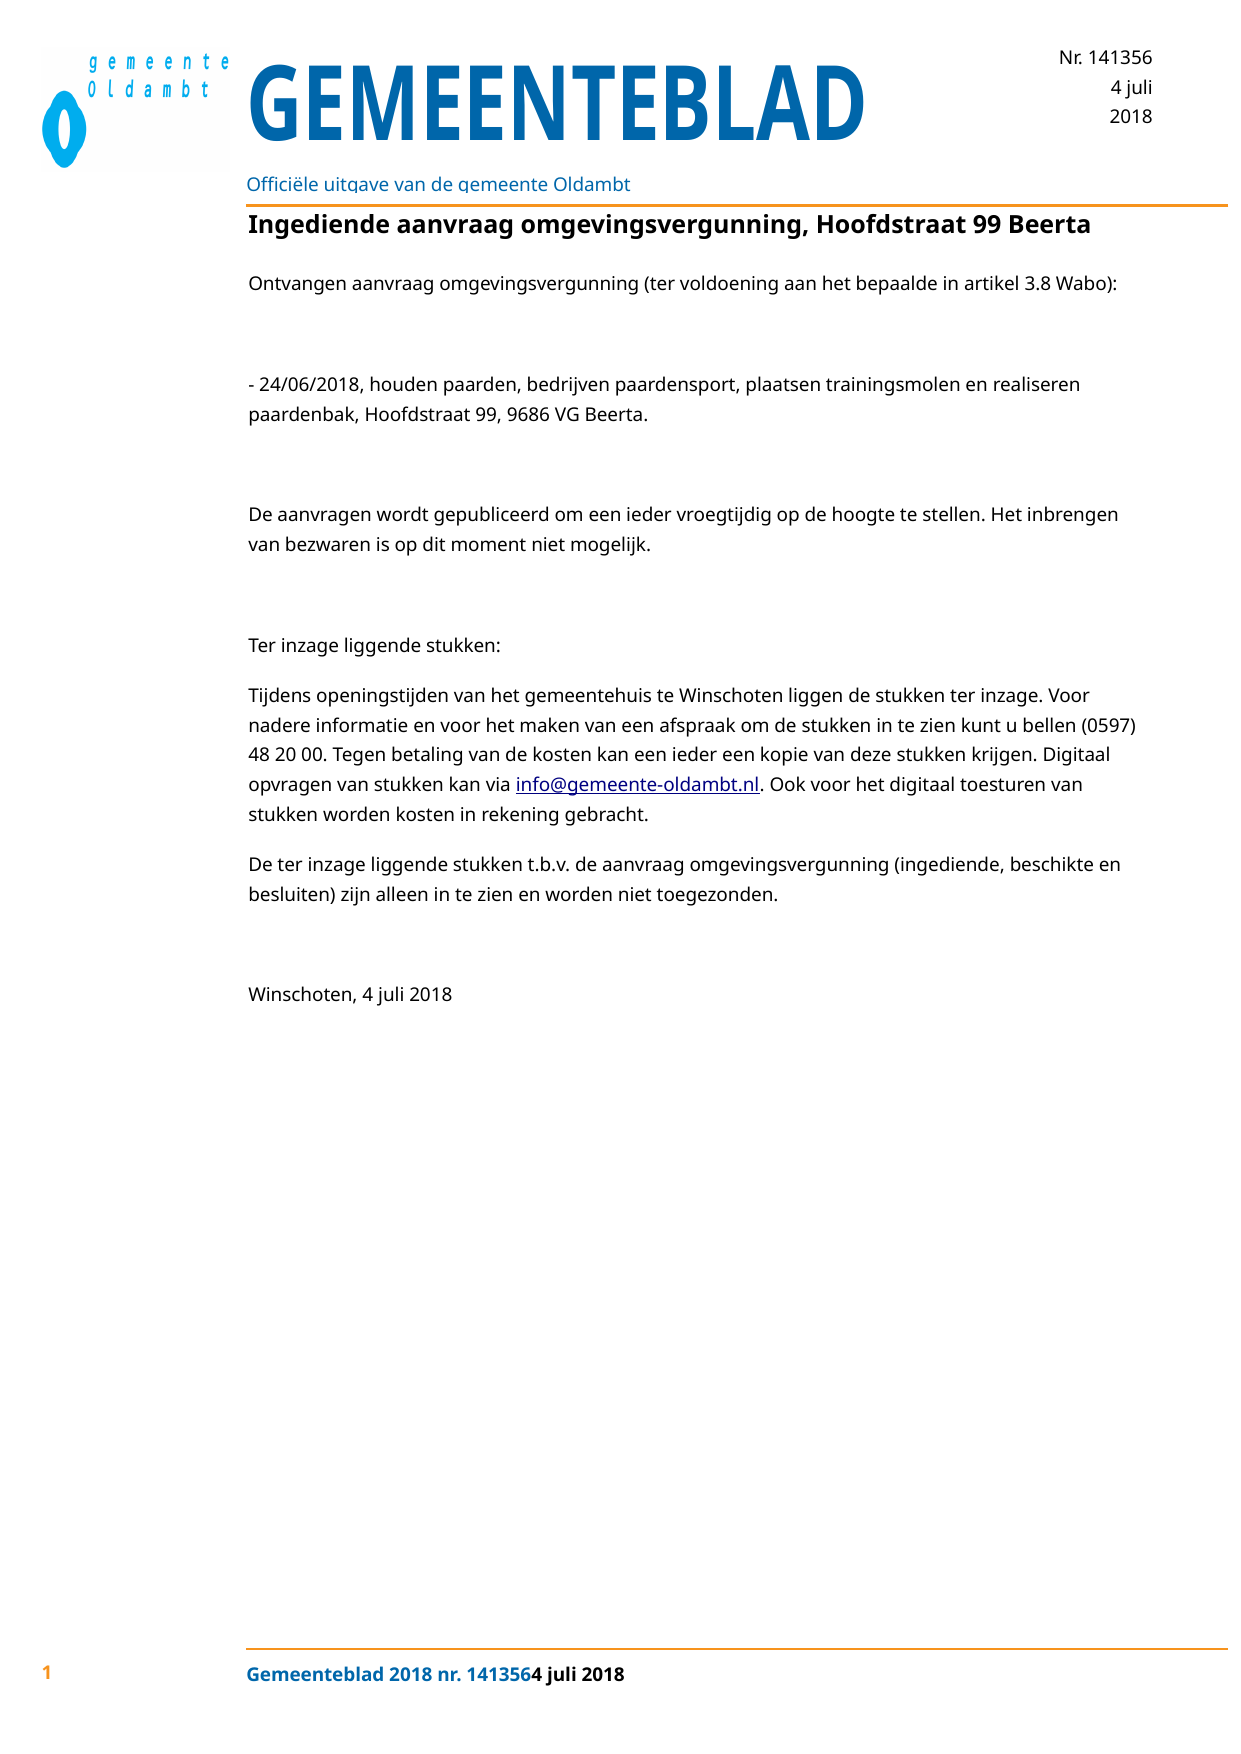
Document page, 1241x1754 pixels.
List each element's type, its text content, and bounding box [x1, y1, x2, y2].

text Tijdens openingstijden van het gemeentehuis te Winschoten liggen de stukken ter inzage. Voor nadere informatie en voor het maken van een afspraak om de stukken in te zien kunt u bellen (0597) 48 20 00. Tegen betaling van de kosten kan een ieder een kopie van deze stukken krijgen. Digitaal opvragen van stukken kan via info@gemeente-oldambt.nl. Ook voor het digitaal toesturen van stukken worden kosten in rekening gebracht. [248, 682, 1152, 826]
text De aanvragen wordt gepubliceerd om een ieder vroegtijdig op de hoogte te stellen. Het inbrengen van bezwaren is op dit moment niet mogelijk. [248, 502, 1152, 557]
text Winschoten, 4 juli 2018 [248, 982, 1152, 1007]
text Ontvangen aanvraag omgevingsvergunning (ter voldoening aan het bepaalde in artikel 3.8 Wabo): [248, 270, 1152, 296]
picture [41, 47, 231, 172]
text - 24/06/2018, houden paarden, bedrijven paardensport, plaatsen trainingsmolen en realiseren paardenbak, Hoofdstraat 99, 9686 VG Beerta. [248, 371, 1152, 426]
text Ingediende aanvraag omgevingsvergunning, Hoofdstraat 99 Beerta [248, 207, 1152, 241]
text De ter inzage liggende stukken t.b.v. de aanvraag omgevingsvergunning (ingediende, beschikte en besluiten) zijn alleen in te zien en worden niet toegezonden. [248, 851, 1152, 906]
text Ter inzage liggende stukken: [248, 632, 1152, 658]
